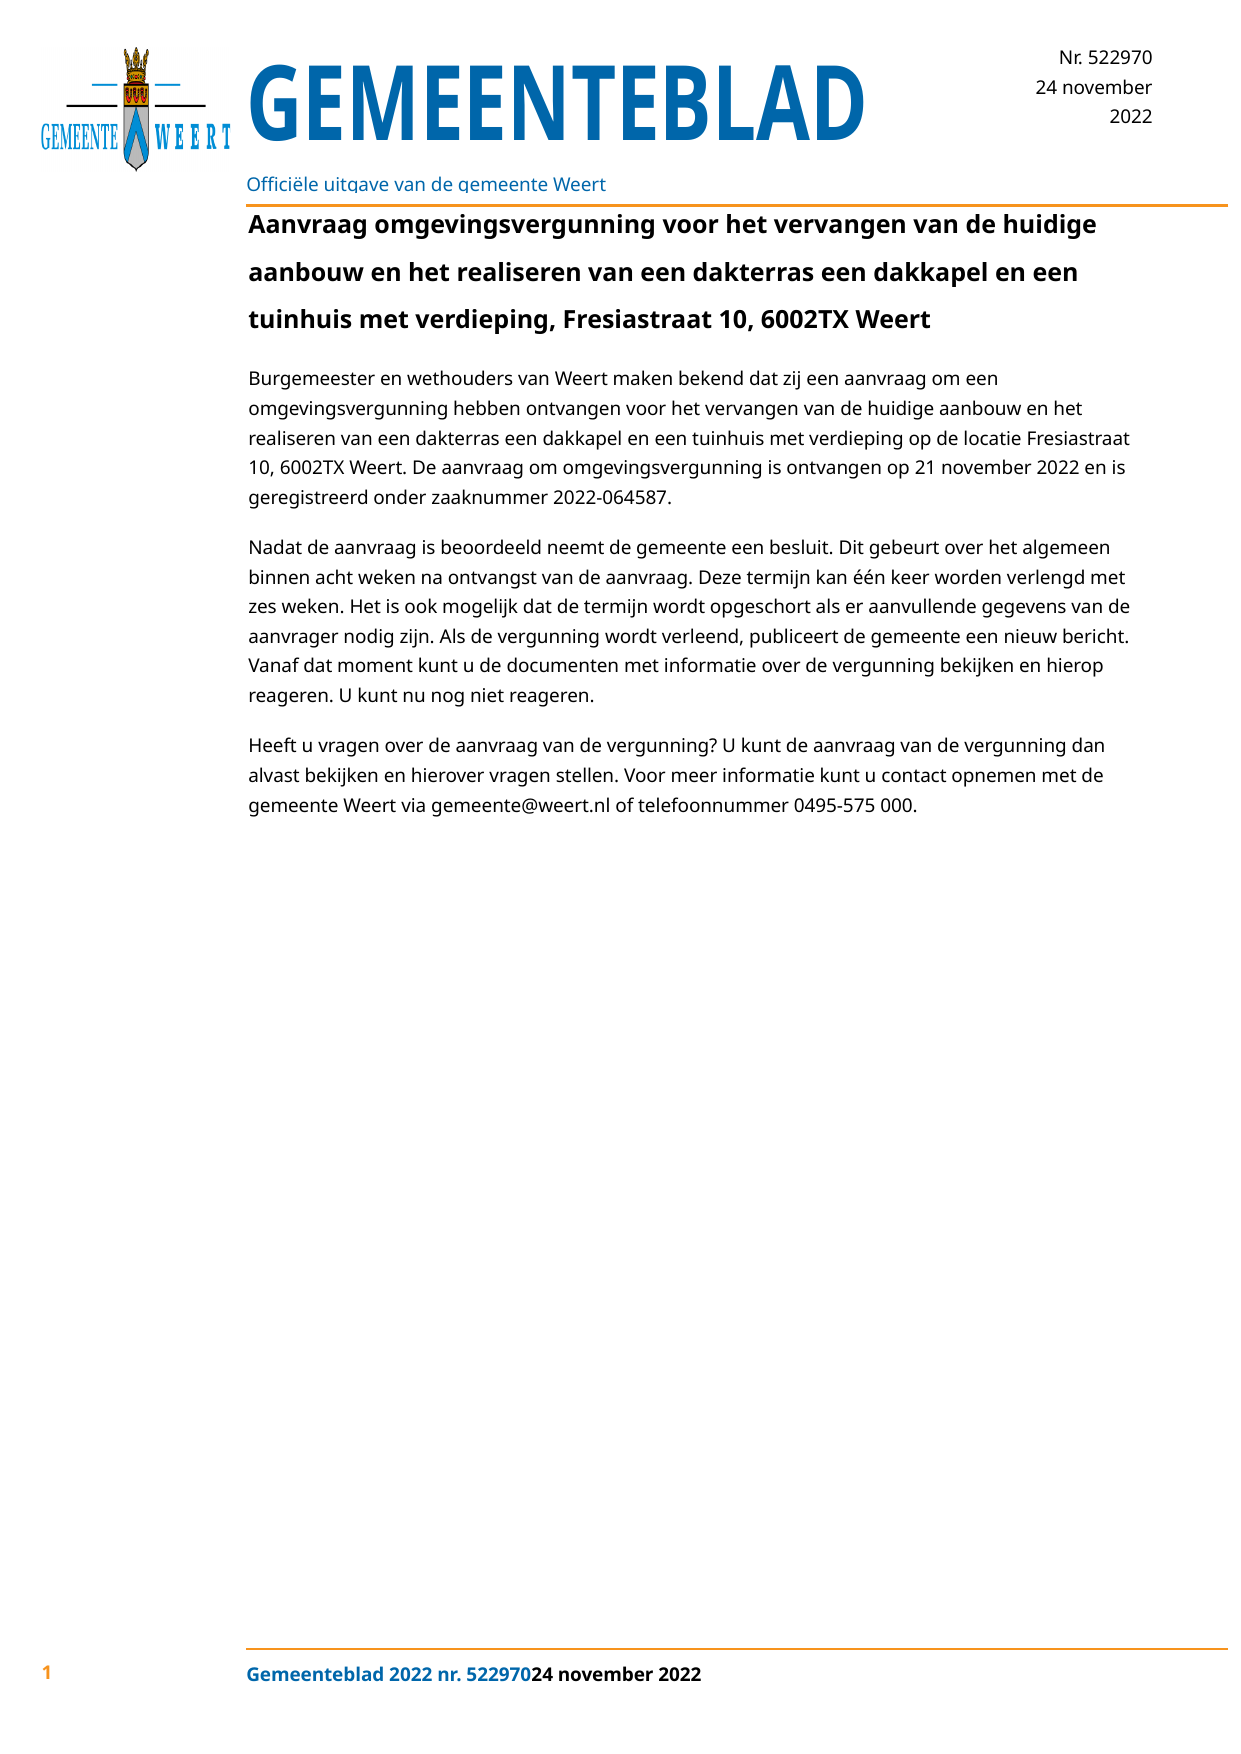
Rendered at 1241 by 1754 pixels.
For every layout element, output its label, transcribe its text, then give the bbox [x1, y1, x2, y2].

text Heeft u vragen over de aanvraag van de vergunning? U kunt de aanvraag van de vergunning dan alvast bekijken en hierover vragen stellen. Voor meer informatie kunt u contact opnemen met de gemeente Weert via gemeente@weert.nl of telefoonnummer 0495-575 000. [248, 733, 1152, 817]
text Nadat de aanvraag is beoordeeld neemt de gemeente een besluit. Dit gebeurt over het algemeen binnen acht weken na ontvangst van de aanvraag. Deze termijn kan één keer worden verlengd met zes weken. Het is ook mogelijk dat de termijn wordt opgeschort als er aanvullende gegevens van de aanvrager nodig zijn. Als de vergunning wordt verleend, publiceert de gemeente een nieuw bericht. Vanaf dat moment kunt u de documenten met informatie over de vergunning bekijken en hierop reageren. U kunt nu nog niet reageren. [248, 534, 1152, 708]
picture [41, 47, 231, 172]
text Burgemeester en wethouders van Weert maken bekend dat zij een aanvraag om een omgevingsvergunning hebben ontvangen voor het vervangen van de huidige aanbouw en het realiseren van een dakterras een dakkapel en een tuinhuis met verdieping op de locatie Fresiastraat 10, 6002TX Weert. De aanvraag om omgevingsvergunning is ontvangen op 21 november 2022 en is geregistreerd onder zaaknummer 2022-064587. [248, 366, 1152, 509]
text Aanvraag omgevingsvergunning voor het vervangen van de huidige aanbouw en het realiseren van een dakterras een dakkapel en een tuinhuis met verdieping, Fresiastraat 10, 6002TX Weert [248, 207, 1152, 336]
